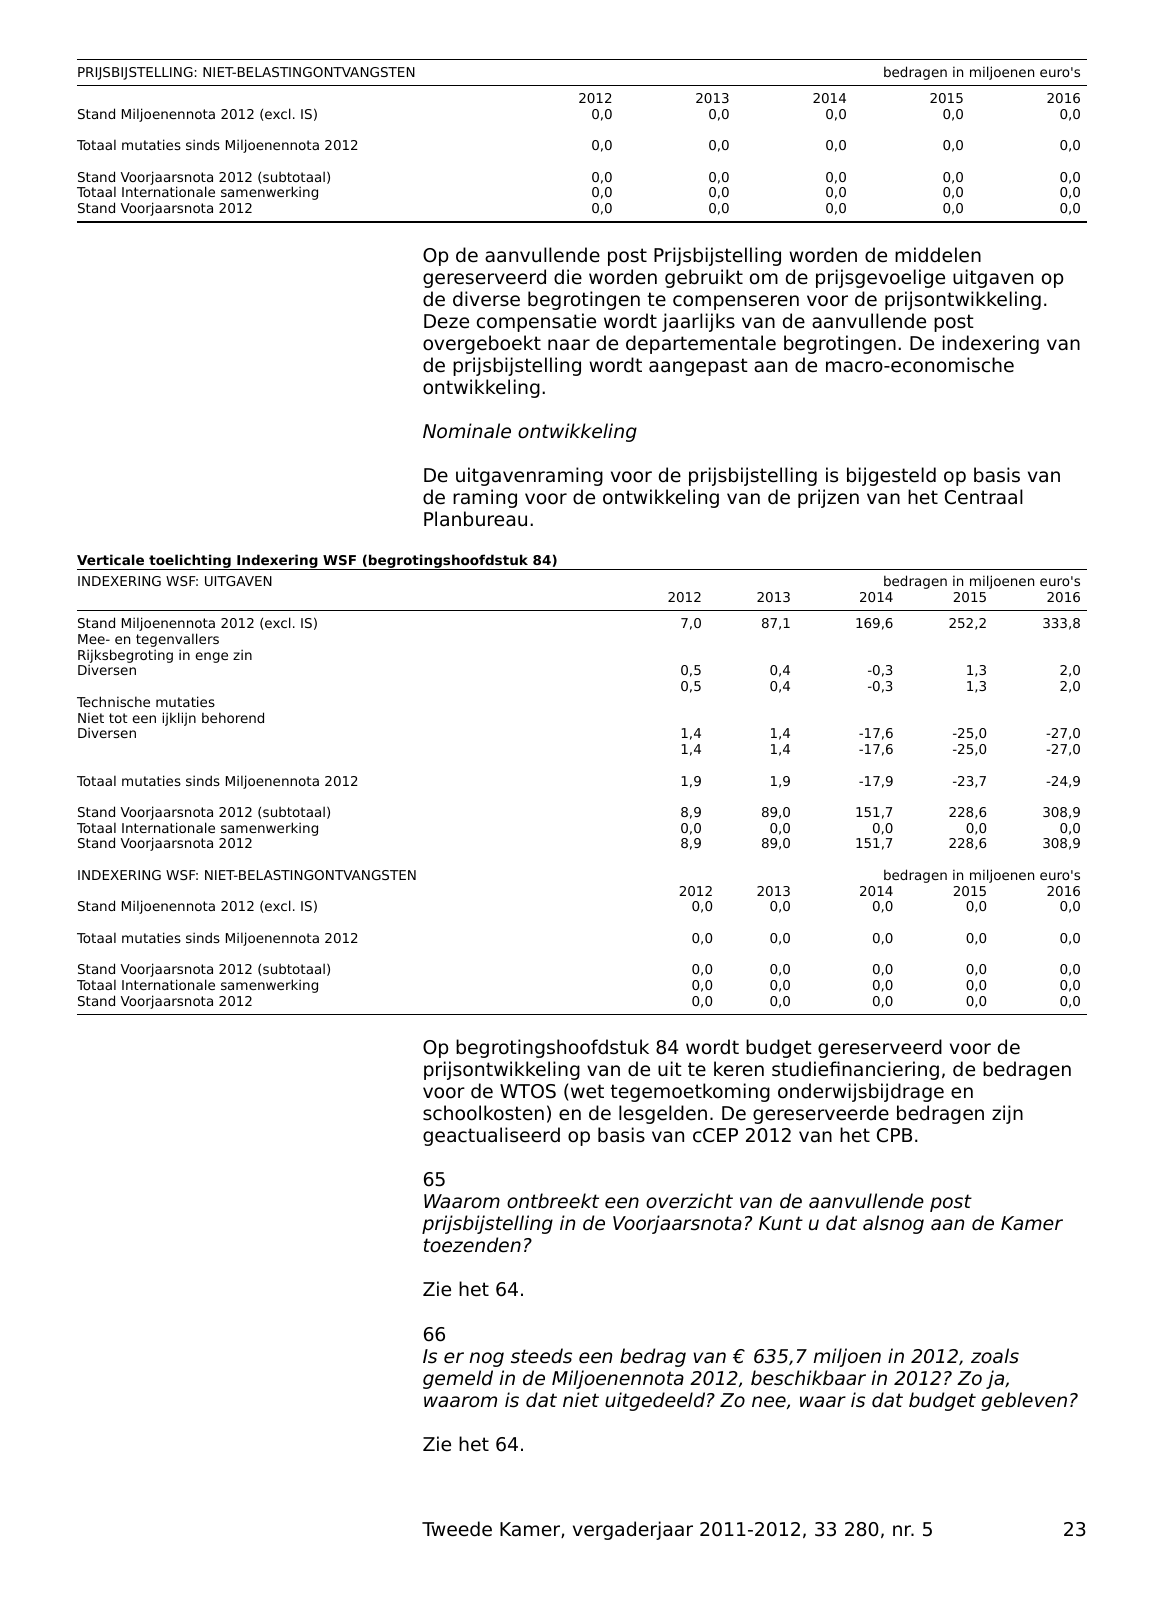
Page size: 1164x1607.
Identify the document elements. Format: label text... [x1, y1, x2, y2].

table_cell [993, 695, 1087, 710]
table_cell Diversen [77, 663, 612, 679]
table_cell 169,6 [797, 611, 899, 632]
table_cell 2016 [993, 884, 1087, 899]
table_cell 0,0 [899, 899, 993, 915]
table_cell bedragen in miljoenen euro's [612, 868, 1087, 883]
table_cell 0,5 [612, 663, 708, 679]
table_cell [797, 789, 899, 805]
table_cell [77, 758, 612, 773]
table_cell 1,9 [612, 773, 708, 789]
table_cell [77, 884, 612, 899]
table_cell 1,3 [899, 663, 993, 679]
text De uitgavenraming voor de prijsbijstelling is bijgesteld op basis van de raming voor de ontwikkeling van de prijzen van het Centraal Planbureau. [422, 465, 1087, 531]
text Zie het 64. [422, 1434, 1087, 1456]
table_header Verticale toelichting Indexering WSF (begrotingshoofdstuk 84) [77, 553, 1087, 568]
table_cell -17,6 [797, 726, 899, 742]
table_cell 0,0 [501, 107, 618, 122]
table_cell -17,9 [797, 773, 899, 789]
table_cell 333,8 [993, 611, 1087, 632]
table_cell [899, 789, 993, 805]
table_cell [77, 915, 612, 931]
table_cell 2012 [612, 590, 708, 610]
table_cell [612, 632, 708, 647]
table_cell Stand Miljoenennota 2012 (excl. IS) [77, 107, 501, 122]
table_cell 0,0 [501, 138, 618, 154]
table_cell 0,0 [853, 201, 969, 221]
table_cell 228,6 [899, 836, 993, 852]
table_cell 0,0 [735, 107, 852, 122]
table_cell 0,0 [719, 931, 797, 946]
table_cell 0,0 [612, 962, 719, 978]
table_cell [612, 710, 708, 726]
text Op de aanvullende post Prijsbijstelling worden de middelen gereserveerd die worden gebruikt om de prijsgevoelige uitgaven op de diverse begrotingen te compenseren voor de prijsontwikkeling. Deze compensatie wordt jaarlijks van de aanvullende post overgeboekt naar de departementale begrotingen. De indexering van de prijsbijstelling wordt aangepast aan de macro-economische ontwikkeling. [422, 245, 1087, 398]
table_cell [797, 648, 899, 663]
table_cell 0,0 [735, 185, 852, 201]
table_cell [993, 852, 1087, 868]
table_cell 151,7 [797, 836, 899, 852]
table_cell 0,0 [612, 899, 719, 915]
table_cell -24,9 [993, 773, 1087, 789]
table_cell 0,0 [797, 962, 899, 978]
table_cell [77, 86, 501, 107]
table_cell [77, 123, 501, 138]
table_cell Mee- en tegenvallers [77, 632, 612, 647]
text Waarom ontbreekt een overzicht van de aanvullende post prijsbijstelling in de Voorjaarsnota? Kunt u dat alsnog aan de Kamer toezenden? [422, 1191, 1087, 1257]
table_cell [797, 695, 899, 710]
text Op begrotingshoofdstuk 84 wordt budget gereserveerd voor de prijsontwikkeling van de uit te keren studiefinanciering, de bedragen voor de WTOS (wet tegemoetkoming onderwijsbijdrage en schoolkosten) en de lesgelden. De gereserveerde bedragen zijn geactualiseerd op basis van cCEP 2012 van het CPB. [422, 1037, 1087, 1147]
table_cell [735, 123, 852, 138]
table_cell 2013 [719, 884, 797, 899]
table_cell [612, 789, 708, 805]
table_cell [735, 154, 852, 169]
table_cell 0,0 [993, 962, 1087, 978]
table_cell [899, 946, 993, 962]
table_cell [719, 915, 797, 931]
table_cell 0,0 [993, 994, 1087, 1014]
table_cell [612, 946, 719, 962]
table_cell 0,0 [618, 138, 735, 154]
table_cell 0,0 [618, 185, 735, 201]
table_cell 0,4 [708, 663, 797, 679]
table_cell 1,9 [708, 773, 797, 789]
text Zie het 64. [422, 1279, 1087, 1301]
table_cell -25,0 [899, 726, 993, 742]
table_cell Technische mutaties [77, 695, 612, 710]
table_cell [618, 154, 735, 169]
table_cell 87,1 [708, 611, 797, 632]
table_cell 0,0 [501, 185, 618, 201]
table_cell Niet tot een ijklijn behorend [77, 710, 612, 726]
table_cell 0,0 [618, 107, 735, 122]
table_cell 0,0 [612, 931, 719, 946]
table_cell INDEXERING WSF: UITGAVEN [77, 570, 612, 590]
table_cell [708, 758, 797, 773]
table_cell [899, 710, 993, 726]
table_cell 0,0 [899, 931, 993, 946]
table_cell Totaal Internationale samenwerking [77, 978, 612, 993]
table_cell [708, 632, 797, 647]
table_cell [899, 695, 993, 710]
table_cell 0,0 [899, 962, 993, 978]
table_cell 2015 [853, 86, 969, 107]
table_cell [899, 632, 993, 647]
table_cell [708, 648, 797, 663]
table_cell INDEXERING WSF: NIET-BELASTINGONTVANGSTEN [77, 868, 612, 883]
table_cell 0,0 [618, 170, 735, 185]
table_cell [77, 852, 612, 868]
table_cell [501, 154, 618, 169]
table_cell [993, 789, 1087, 805]
table_cell -27,0 [993, 726, 1087, 742]
table_cell 2015 [899, 884, 993, 899]
table_cell 151,7 [797, 805, 899, 821]
table_cell 0,0 [853, 138, 969, 154]
table_cell [708, 695, 797, 710]
table_cell 0,0 [970, 138, 1087, 154]
table_cell 308,9 [993, 836, 1087, 852]
table_cell 0,0 [970, 201, 1087, 221]
table_cell [708, 710, 797, 726]
table_cell Stand Voorjaarsnota 2012 (subtotaal) [77, 805, 612, 821]
table_cell 0,0 [797, 931, 899, 946]
table_cell [77, 789, 612, 805]
table_cell 252,2 [899, 611, 993, 632]
table_cell [612, 915, 719, 931]
table_cell 308,9 [993, 805, 1087, 821]
table_cell 0,0 [618, 201, 735, 221]
table_cell 0,0 [501, 201, 618, 221]
table_cell [993, 632, 1087, 647]
table_cell [77, 946, 612, 962]
table_cell [708, 852, 797, 868]
table_cell 0,0 [853, 185, 969, 201]
table_cell -17,6 [797, 742, 899, 758]
table_cell 0,5 [612, 679, 708, 695]
table_cell 2015 [899, 590, 993, 610]
text Is er nog steeds een bedrag van € 635,7 miljoen in 2012, zoals gemeld in de Miljoenennota 2012, beschikbaar in 2012? Zo ja, waarom is dat niet uitgedeeld? Zo nee, waar is dat budget gebleven? [422, 1346, 1087, 1411]
table_cell 0,0 [612, 994, 719, 1014]
table_cell 0,4 [708, 679, 797, 695]
table_cell [77, 679, 612, 695]
table_cell Diversen [77, 726, 612, 742]
text 65 [422, 1169, 1087, 1191]
table_cell 89,0 [708, 836, 797, 852]
table_cell 2013 [618, 86, 735, 107]
table_cell [719, 946, 797, 962]
table_cell 0,0 [993, 899, 1087, 915]
table_cell -0,3 [797, 679, 899, 695]
table_cell [797, 946, 899, 962]
table_cell 0,0 [993, 821, 1087, 836]
table_cell 0,0 [612, 978, 719, 993]
table_cell 1,4 [708, 726, 797, 742]
table_cell 1,4 [708, 742, 797, 758]
table_cell 0,0 [797, 899, 899, 915]
table_cell 228,6 [899, 805, 993, 821]
table_cell Stand Voorjaarsnota 2012 [77, 994, 612, 1014]
table_cell 0,0 [853, 107, 969, 122]
table_cell 0,0 [719, 962, 797, 978]
table_cell Stand Voorjaarsnota 2012 [77, 836, 612, 852]
table_cell Stand Miljoenennota 2012 (excl. IS) [77, 611, 612, 632]
table_cell Stand Voorjaarsnota 2012 (subtotaal) [77, 962, 612, 978]
table_cell 0,0 [719, 978, 797, 993]
table_cell 2014 [797, 884, 899, 899]
table_cell Rijksbegroting in enge zin [77, 648, 612, 663]
table_cell 0,0 [719, 994, 797, 1014]
table_cell 8,9 [612, 805, 708, 821]
table_cell Totaal Internationale samenwerking [77, 185, 501, 201]
subtitle Nominale ontwikkeling [422, 421, 1087, 443]
table_cell 2012 [612, 884, 719, 899]
table_header bedragen in miljoenen euro's [501, 60, 1087, 85]
table_cell -23,7 [899, 773, 993, 789]
table_cell 8,9 [612, 836, 708, 852]
table_cell [899, 648, 993, 663]
table_cell 2014 [797, 590, 899, 610]
table_cell 0,0 [993, 931, 1087, 946]
table_cell Stand Voorjaarsnota 2012 [77, 201, 501, 221]
table_cell 0,0 [735, 138, 852, 154]
table_cell 0,0 [797, 821, 899, 836]
table_cell [797, 632, 899, 647]
table_cell 0,0 [797, 994, 899, 1014]
table_header PRIJSBIJSTELLING: NIET-BELASTINGONTVANGSTEN [77, 60, 501, 85]
table_cell Stand Miljoenennota 2012 (excl. IS) [77, 899, 612, 915]
table_cell 0,0 [899, 994, 993, 1014]
table_cell [853, 123, 969, 138]
table_cell Totaal mutaties sinds Miljoenennota 2012 [77, 138, 501, 154]
table_cell 89,0 [708, 805, 797, 821]
text 66 [422, 1323, 1087, 1346]
table_cell 0,0 [719, 899, 797, 915]
table_cell [993, 758, 1087, 773]
table_cell [899, 758, 993, 773]
table_cell 2014 [735, 86, 852, 107]
table_cell [993, 946, 1087, 962]
table_cell -25,0 [899, 742, 993, 758]
table_cell 1,4 [612, 742, 708, 758]
table_cell 0,0 [970, 185, 1087, 201]
table_cell 0,0 [993, 978, 1087, 993]
table_cell 0,0 [708, 821, 797, 836]
table_cell 0,0 [797, 978, 899, 993]
table_cell 2,0 [993, 679, 1087, 695]
table_cell 1,4 [612, 726, 708, 742]
table_cell [970, 123, 1087, 138]
table_cell 2012 [501, 86, 618, 107]
table_cell 2,0 [993, 663, 1087, 679]
table_cell 0,0 [899, 978, 993, 993]
table_cell 0,0 [970, 107, 1087, 122]
table_cell 0,0 [612, 821, 708, 836]
table_cell [708, 789, 797, 805]
table_cell Totaal mutaties sinds Miljoenennota 2012 [77, 773, 612, 789]
table_cell Totaal mutaties sinds Miljoenennota 2012 [77, 931, 612, 946]
table_cell 0,0 [853, 170, 969, 185]
table_cell 0,0 [899, 821, 993, 836]
table_cell [899, 852, 993, 868]
table_cell -27,0 [993, 742, 1087, 758]
table_cell [899, 915, 993, 931]
table_cell -0,3 [797, 663, 899, 679]
table_cell [797, 758, 899, 773]
table_cell [618, 123, 735, 138]
table_cell [797, 852, 899, 868]
table_cell Stand Voorjaarsnota 2012 (subtotaal) [77, 170, 501, 185]
table_cell 0,0 [735, 170, 852, 185]
table_cell [993, 710, 1087, 726]
table_cell [853, 154, 969, 169]
table_cell [797, 915, 899, 931]
table_cell 2016 [993, 590, 1087, 610]
table_cell [612, 852, 708, 868]
table_cell [501, 123, 618, 138]
table_cell 2013 [708, 590, 797, 610]
table_cell Totaal Internationale samenwerking [77, 821, 612, 836]
table_cell [797, 710, 899, 726]
table_cell [970, 154, 1087, 169]
table_cell [612, 758, 708, 773]
table_cell bedragen in miljoenen euro's [612, 570, 1087, 590]
table_cell 2016 [970, 86, 1087, 107]
table_cell [993, 648, 1087, 663]
table_cell [77, 154, 501, 169]
table_cell [612, 695, 708, 710]
table_cell [77, 742, 612, 758]
table_cell [77, 590, 612, 610]
table_cell [993, 915, 1087, 931]
table_cell 7,0 [612, 611, 708, 632]
table_cell 0,0 [735, 201, 852, 221]
table_cell 0,0 [970, 170, 1087, 185]
table_cell 1,3 [899, 679, 993, 695]
table_cell [612, 648, 708, 663]
table_cell 0,0 [501, 170, 618, 185]
